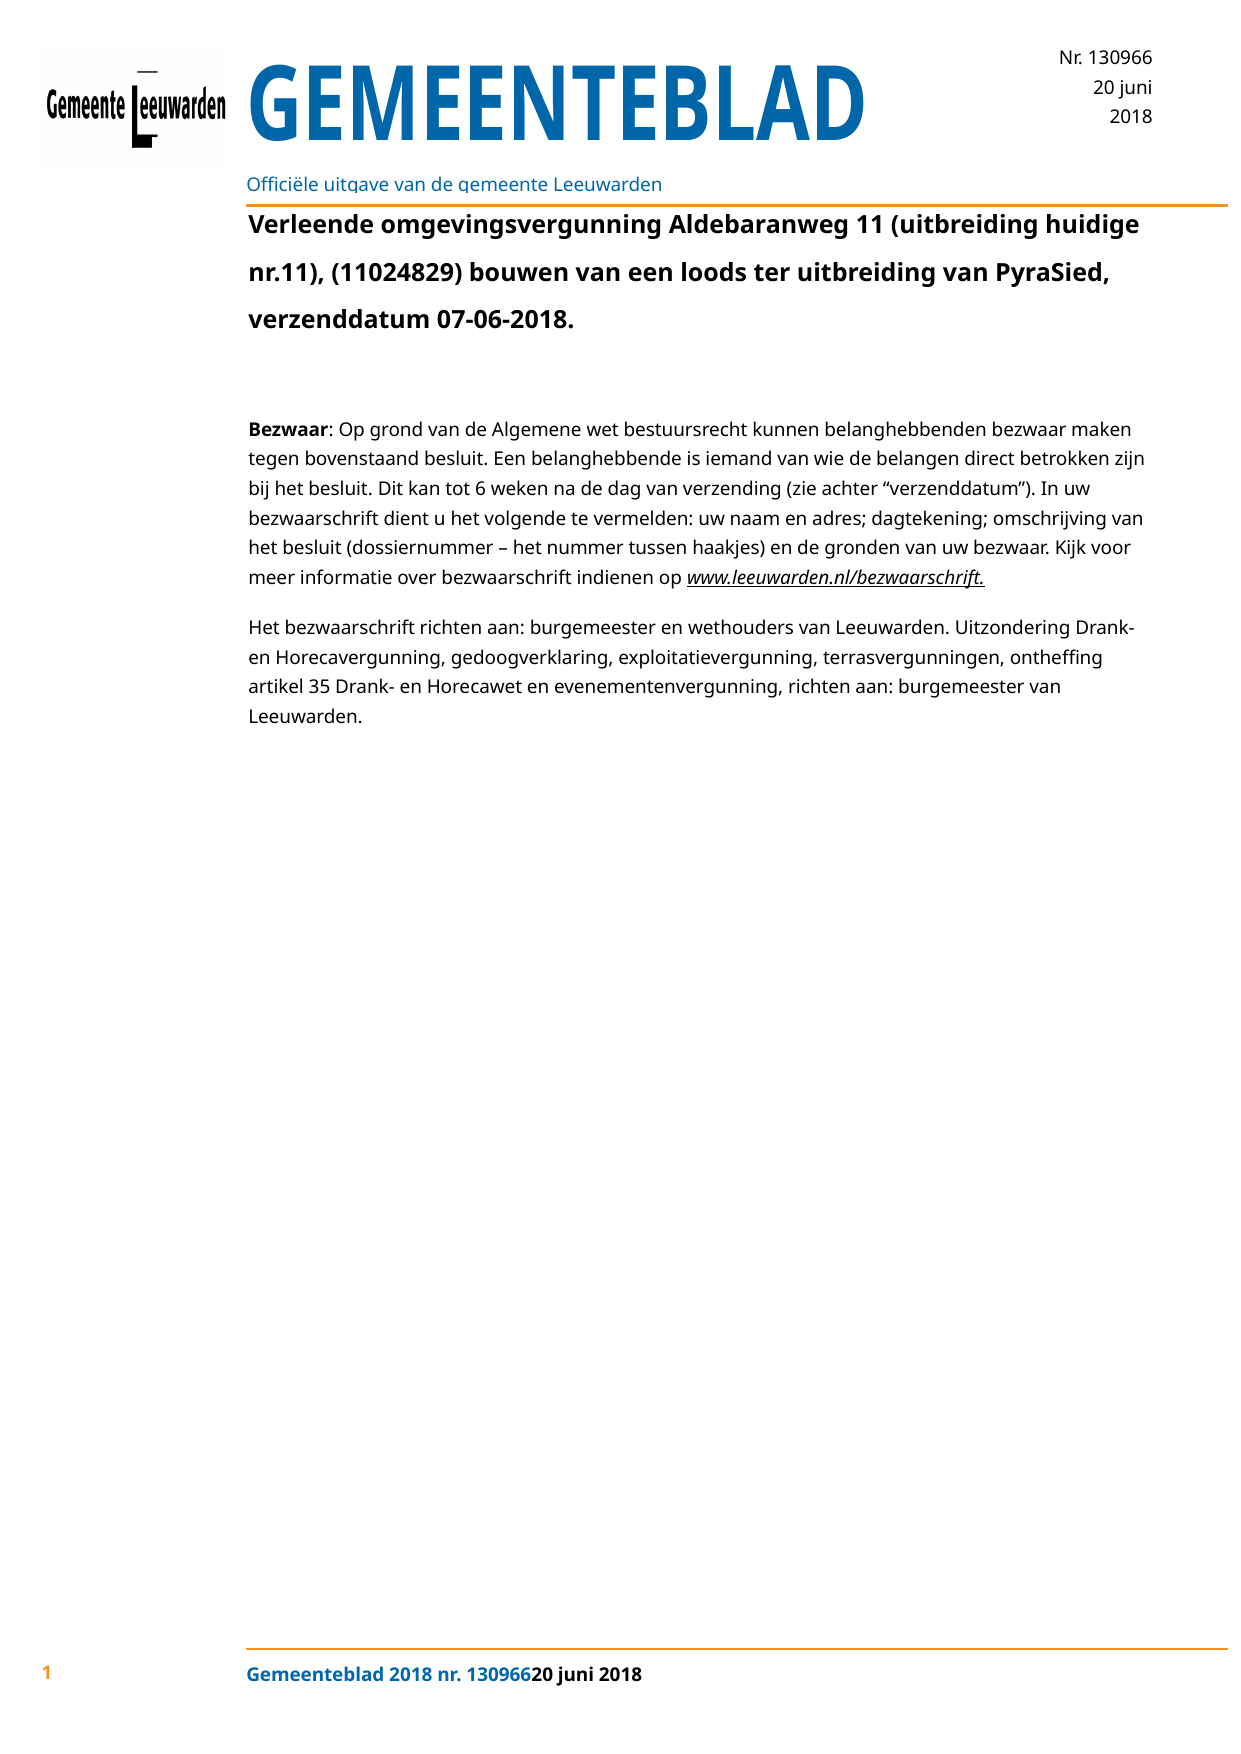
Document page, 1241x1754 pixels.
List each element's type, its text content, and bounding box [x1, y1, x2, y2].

text Verleende omgevingsvergunning Aldebaranweg 11 (uitbreiding huidige nr.11), (11024829) bouwen van een loods ter uitbreiding van PyraSied, verzenddatum 07-06-2018. [248, 207, 1152, 336]
text Het bezwaarschrift richten aan: burgemeester en wethouders van Leeuwarden. Uitzondering Drank- en Horecavergunning, gedoogverklaring, exploitatievergunning, terrasvergunningen, ontheffing artikel 35 Drank- en Horecawet en evenementenvergunning, richten aan: burgemeester van Leeuwarden. [248, 614, 1152, 729]
text Bezwaar: Op grond van de Algemene wet bestuursrecht kunnen belanghebbenden bezwaar maken tegen bovenstaand besluit. Een belanghebbende is iemand van wie de belangen direct betrokken zijn bij het besluit. Dit kan tot 6 weken na de dag van verzending (zie achter “verzenddatum”). In uw bezwaarschrift dient u het volgende te vermelden: uw naam en adres; dagtekening; omschrijving van het besluit (dossiernummer – het nummer tussen haakjes) en de gronden van uw bezwaar. Kijk voor meer informatie over bezwaarschrift indienen op www.leeuwarden.nl/bezwaarschrift. [248, 416, 1152, 589]
picture [41, 47, 231, 172]
